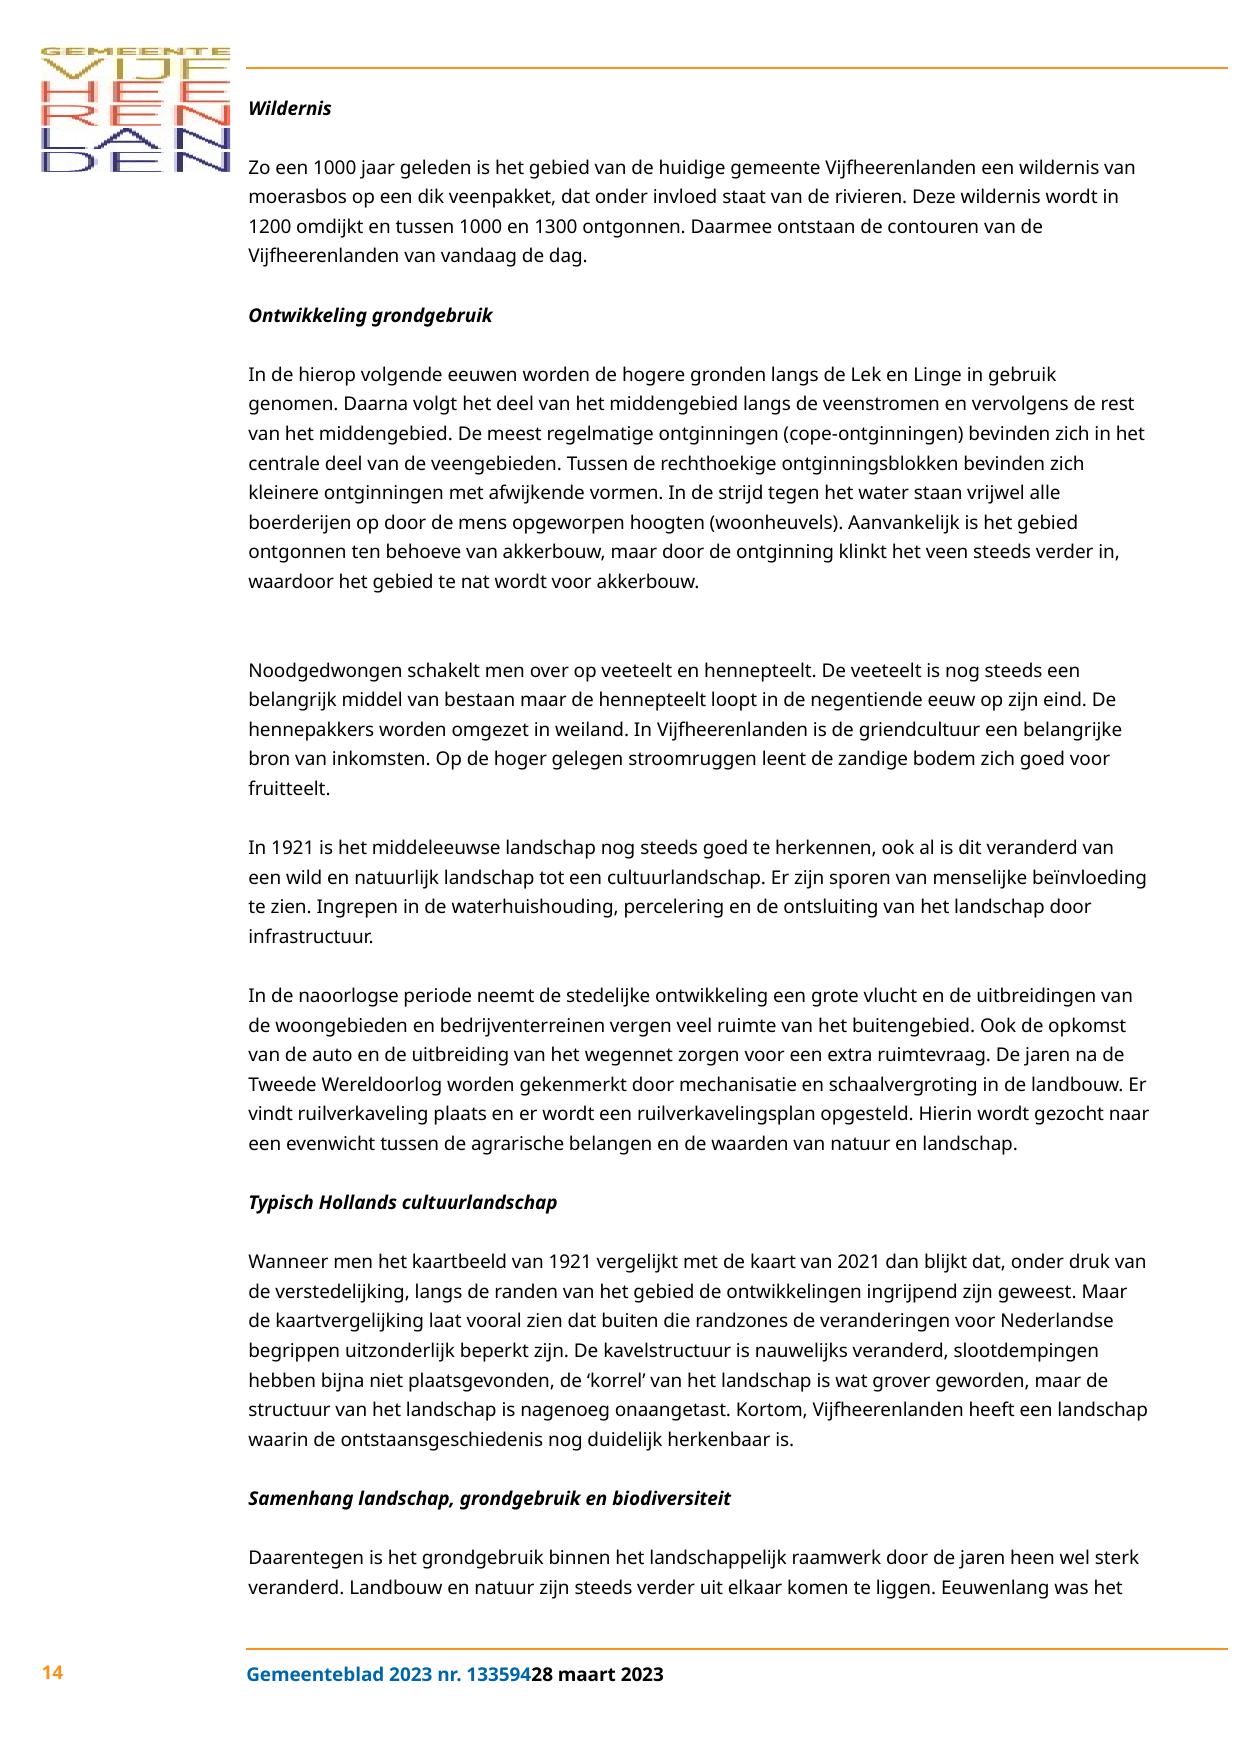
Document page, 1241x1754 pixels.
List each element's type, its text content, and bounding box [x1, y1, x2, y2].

text Ontwikkeling grondgebruik [248, 302, 1152, 328]
text Wildernis [248, 95, 1152, 121]
text Typisch Hollands cultuurlandschap [248, 1189, 1152, 1215]
text Samenhang landschap, grondgebruik en biodiversiteit [248, 1485, 1152, 1511]
text Noodgedwongen schakelt men over op veeteelt en hennepteelt. De veeteelt is nog steeds een belangrijk middel van bestaan maar de hennepteelt loopt in de negentiende eeuw op zijn eind. De hennepakkers worden omgezet in weiland. In Vijfheerenlanden is de griendcultuur een belangrijke bron van inkomsten. Op de hoger gelegen stroomruggen leent de zandige bodem zich goed voor fruitteelt. [248, 657, 1152, 801]
picture [41, 47, 231, 172]
text Daarentegen is het grondgebruik binnen het landschappelijk raamwerk door de jaren heen wel sterk veranderd. Landbouw en natuur zijn steeds verder uit elkaar komen te liggen. Eeuwenlang was het [248, 1544, 1152, 1600]
text In de hierop volgende eeuwen worden de hogere gronden langs de Lek en Linge in gebruik genomen. Daarna volgt het deel van het middengebied langs de veenstromen en vervolgens de rest van het middengebied. De meest regelmatige ontginningen (cope-ontginningen) bevinden zich in het centrale deel van de veengebieden. Tussen de rechthoekige ontginningsblokken bevinden zich kleinere ontginningen met afwijkende vormen. In de strijd tegen het water staan vrijwel alle boerderijen op door de mens opgeworpen hoogten (woonheuvels). Aanvankelijk is het gebied ontgonnen ten behoeve van akkerbouw, maar door de ontginning klinkt het veen steeds verder in, waardoor het gebied te nat wordt voor akkerbouw. [248, 361, 1152, 594]
text Wanneer men het kaartbeeld van 1921 vergelijkt met de kaart van 2021 dan blijkt dat, onder druk van de verstedelijking, langs de randen van het gebied de ontwikkelingen ingrijpend zijn geweest. Maar de kaartvergelijking laat vooral zien dat buiten die randzones de veranderingen voor Nederlandse begrippen uitzonderlijk beperkt zijn. De kavelstructuur is nauwelijks veranderd, slootdempingen hebben bijna niet plaatsgevonden, de ‘korrel’ van het landschap is wat grover geworden, maar de structuur van het landschap is nagenoeg onaangetast. Kortom, Vijfheerenlanden heeft een landschap waarin de ontstaansgeschiedenis nog duidelijk herkenbaar is. [248, 1248, 1152, 1452]
text In 1921 is het middeleeuwse landschap nog steeds goed te herkennen, ook al is dit veranderd van een wild en natuurlijk landschap tot een cultuurlandschap. Er zijn sporen van menselijke beïnvloeding te zien. Ingrepen in de waterhuishouding, percelering en de ontsluiting van het landschap door infrastructuur. [248, 834, 1152, 949]
text Zo een 1000 jaar geleden is het gebied van de huidige gemeente Vijfheerenlanden een wildernis van moerasbos op een dik veenpakket, dat onder invloed staat van de rivieren. Deze wildernis wordt in 1200 omdijkt en tussen 1000 en 1300 ontgonnen. Daarmee ontstaan de contouren van de Vijfheerenlanden van vandaag de dag. [248, 154, 1152, 268]
text In de naoorlogse periode neemt de stedelijke ontwikkeling een grote vlucht en de uitbreidingen van de woongebieden en bedrijventerreinen vergen veel ruimte van het buitengebied. Ook de opkomst van de auto en de uitbreiding van het wegennet zorgen voor een extra ruimtevraag. De jaren na de Tweede Wereldoorlog worden gekenmerkt door mechanisatie en schaalvergroting in de landbouw. Er vindt ruilverkaveling plaats en er wordt een ruilverkavelingsplan opgesteld. Hierin wordt gezocht naar een evenwicht tussen de agrarische belangen en de waarden van natuur en landschap. [248, 982, 1152, 1156]
